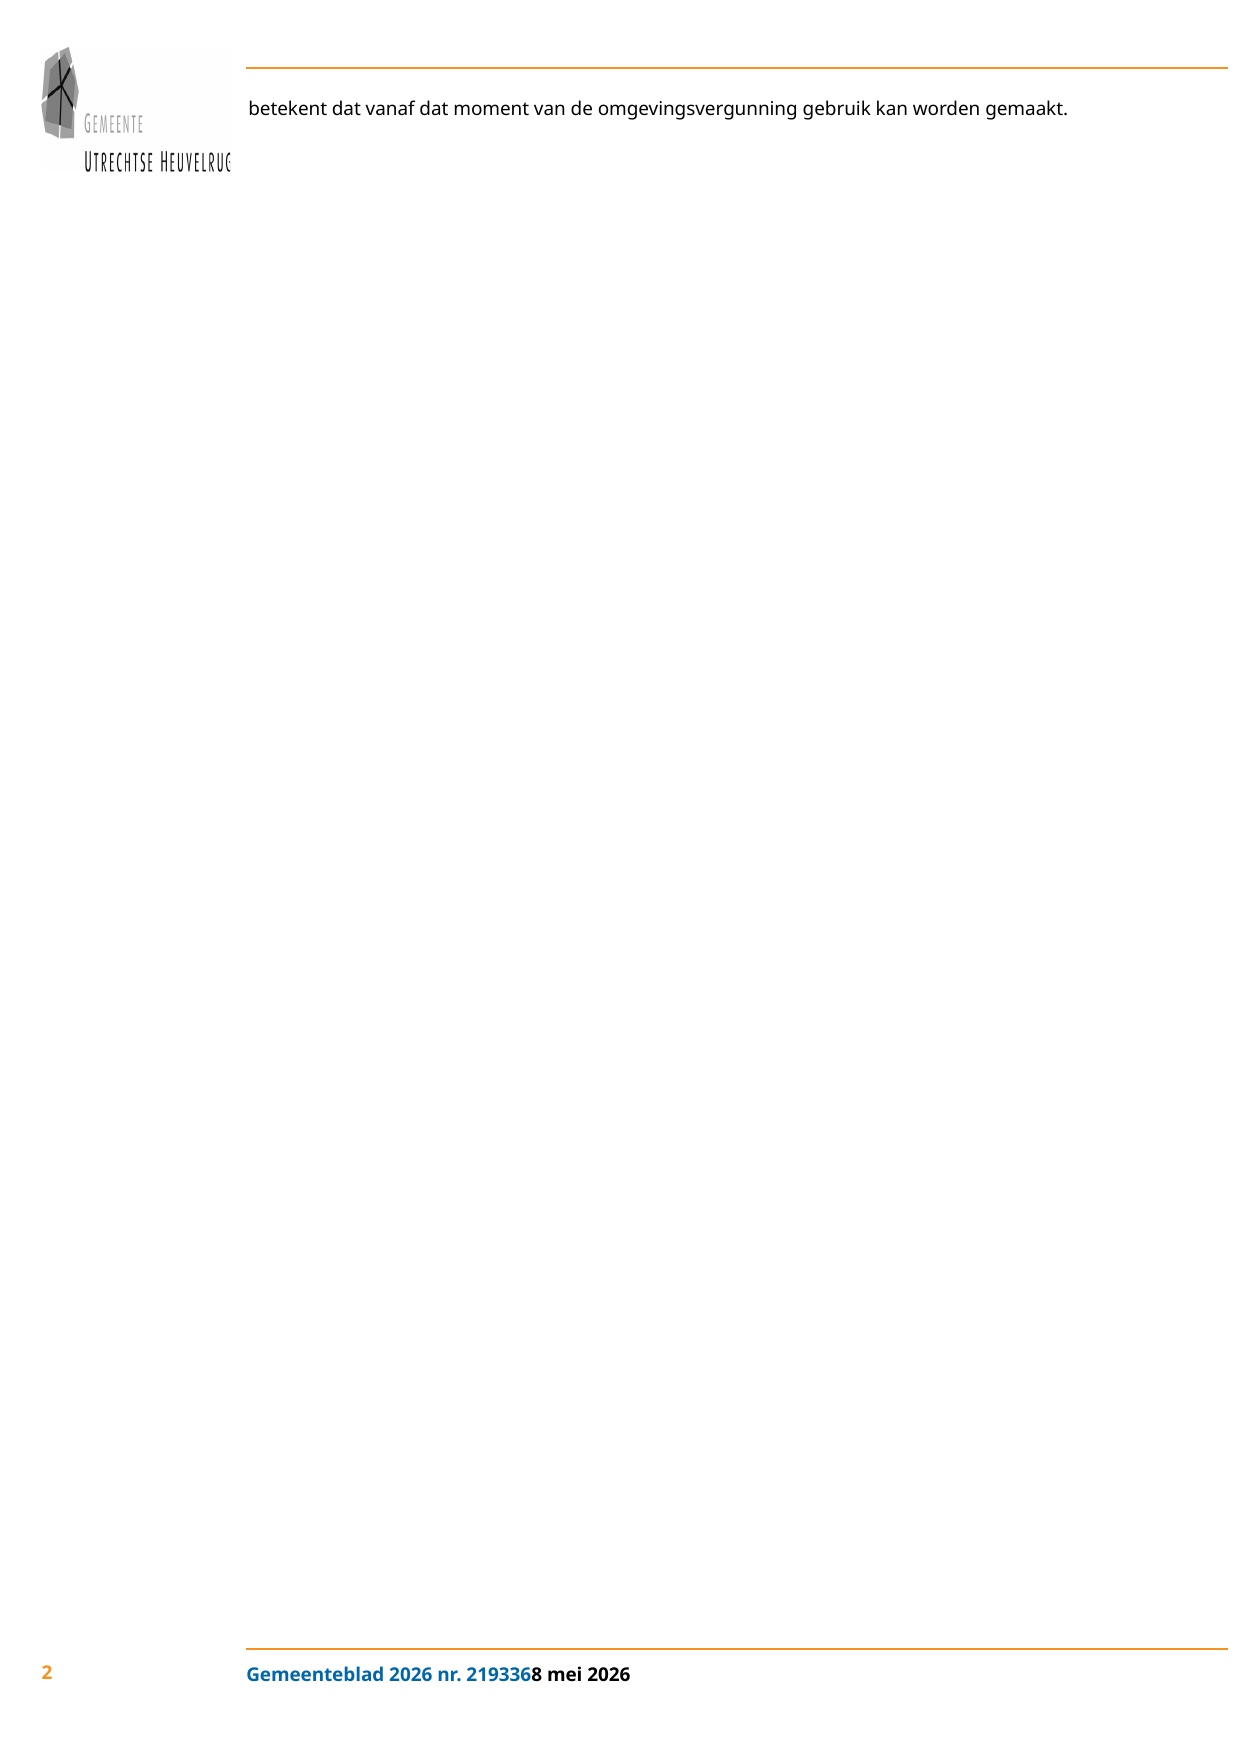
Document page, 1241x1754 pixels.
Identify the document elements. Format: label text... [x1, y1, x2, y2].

text betekent dat vanaf dat moment van de omgevingsvergunning gebruik kan worden gemaakt. [248, 95, 1152, 121]
picture [41, 47, 231, 172]
